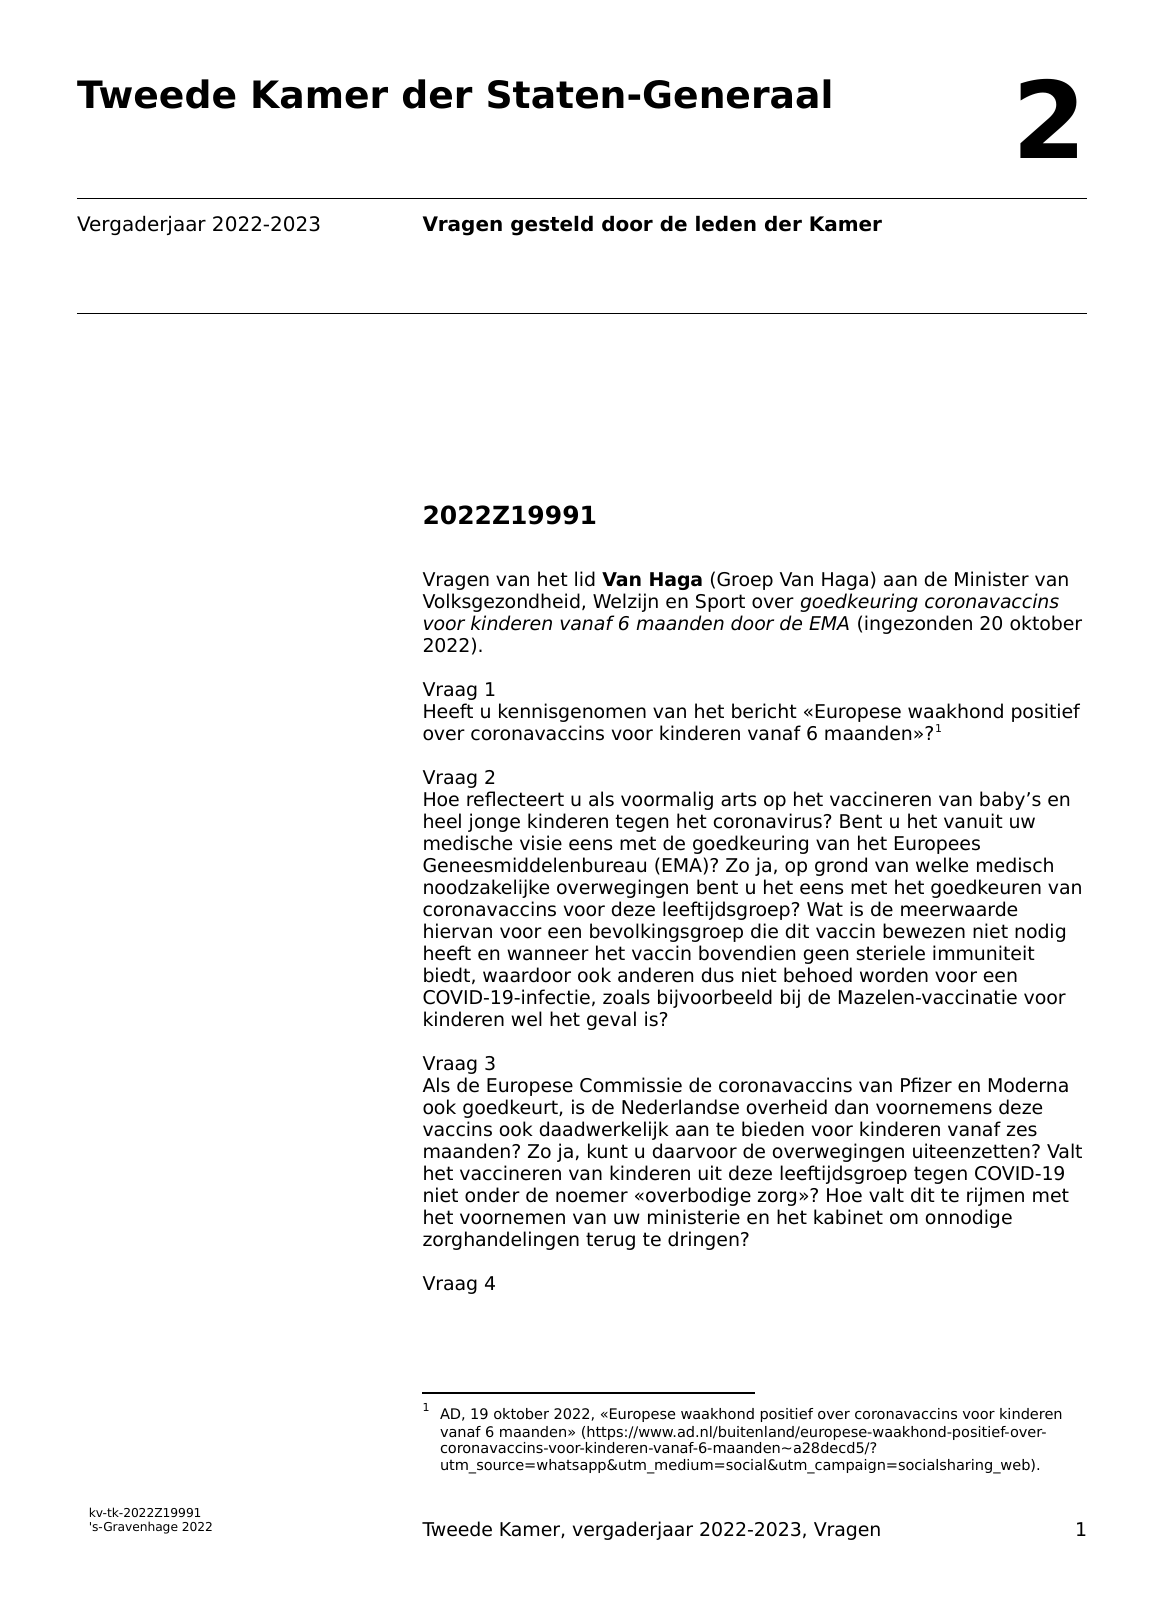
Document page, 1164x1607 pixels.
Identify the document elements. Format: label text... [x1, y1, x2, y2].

text kv-tk-2022Z19991 [88, 1506, 323, 1520]
table_header Tweede Kamer der Staten-Generaal [77, 59, 886, 198]
text AD, 19 oktober 2022, «Europese waakhond positief over coronavaccins voor kinderen vanaf 6 maanden» (https://www.ad.nl/buitenland/europese-waakhond-positief-over-coronavaccins-voor-kinderen-vanaf-6-maanden~a28decd5/?utm_source=whatsapp&utm_medium=social&utm_campaign=socialsharing_web). [422, 1402, 1087, 1474]
text Hoe reflecteert u als voormalig arts op het vaccineren van baby’s en heel jonge kinderen tegen het coronavirus? Bent u het vanuit uw medische visie eens met de goedkeuring van het Europees Geneesmiddelenbureau (EMA)? Zo ja, op grond van welke medisch noodzakelijke overwegingen bent u het eens met het goedkeuren van coronavaccins voor deze leeftijdsgroep? Wat is de meerwaarde hiervan voor een bevolkingsgroep die dit vaccin bewezen niet nodig heeft en wanneer het vaccin bovendien geen steriele immuniteit biedt, waardoor ook anderen dus niet behoed worden voor een COVID-19-infectie, zoals bijvoorbeeld bij de Mazelen-vaccinatie voor kinderen wel het geval is? [422, 789, 1087, 1031]
table_cell Vergaderjaar 2022-2023 [77, 199, 422, 313]
text Als de Europese Commissie de coronavaccins van Pfizer en Moderna ook goedkeurt, is de Nederlandse overheid dan voornemens deze vaccins ook daadwerkelijk aan te bieden voor kinderen vanaf zes maanden? Zo ja, kunt u daarvoor de overwegingen uiteenzetten? Valt het vaccineren van kinderen uit deze leeftijdsgroep tegen COVID-19 niet onder de noemer «overbodige zorg»? Hoe valt dit te rijmen met het voornemen van uw ministerie en het kabinet om onnodige zorghandelingen terug te dringen? [422, 1075, 1087, 1251]
text 's-Gravenhage 2022 [88, 1520, 323, 1534]
text Vraag 2 [422, 767, 1087, 789]
text 2022Z19991 [422, 501, 1087, 531]
text Heeft u kennisgenomen van het bericht «Europese waakhond positief over coronavaccins voor kinderen vanaf 6 maanden»? [422, 701, 1087, 745]
text Vragen van het lid Van Haga (Groep Van Haga) aan de Minister van Volksgezondheid, Welzijn en Sport over goedkeuring coronavaccins voor kinderen vanaf 6 maanden door de EMA (ingezonden 20 oktober 2022). [422, 569, 1087, 657]
text Vraag 3 [422, 1053, 1087, 1075]
table_header 2 [886, 59, 1087, 198]
table_cell Vragen gesteld door de leden der Kamer [422, 199, 1087, 313]
text Vraag 1 [422, 679, 1087, 701]
text Vraag 4 [422, 1273, 1087, 1295]
